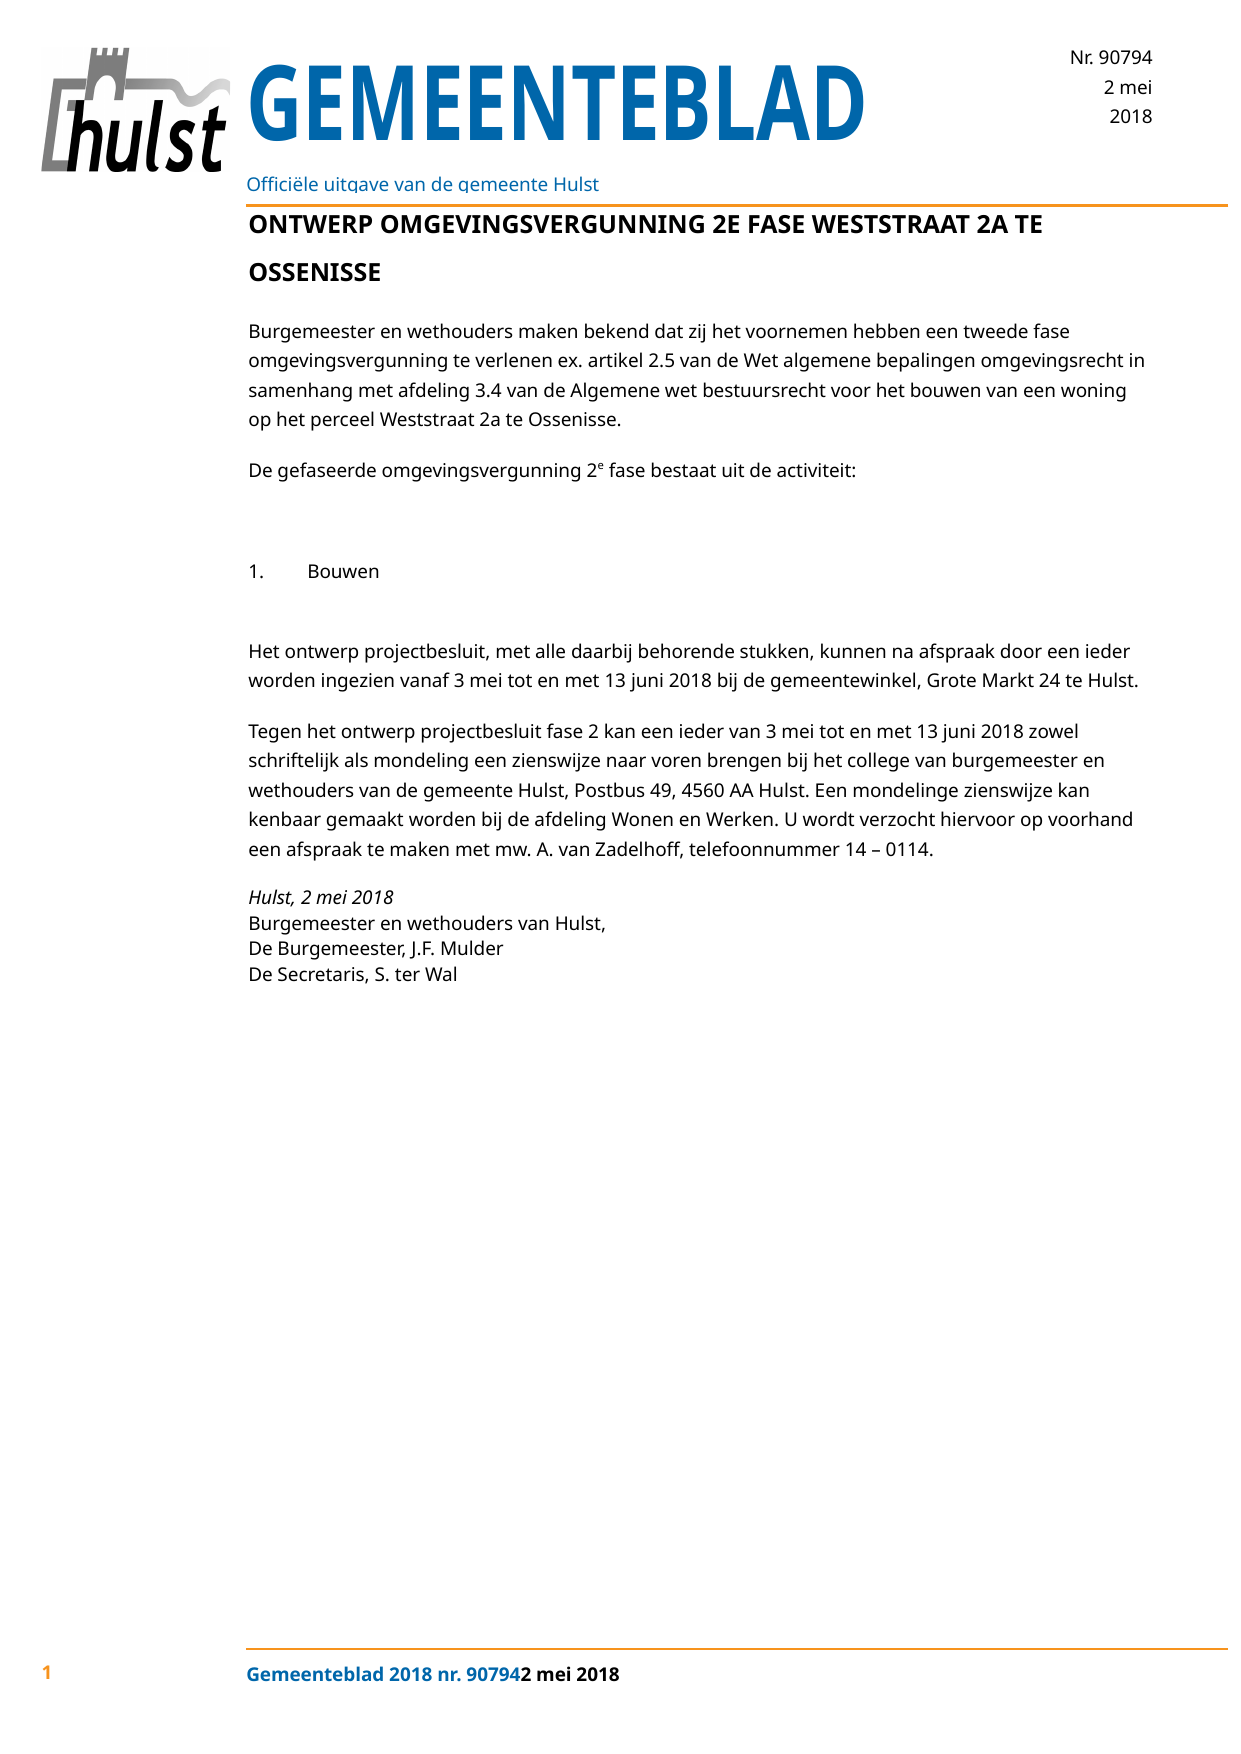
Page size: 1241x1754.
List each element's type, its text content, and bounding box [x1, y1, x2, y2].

text De Burgemeester, J.F. Mulder [248, 936, 1152, 961]
text Burgemeester en wethouders van Hulst, [248, 910, 1152, 936]
text De Secretaris, S. ter Wal [248, 961, 1152, 987]
text De gefaseerde omgevingsvergunning 2e fase bestaat uit de activiteit: [248, 457, 1152, 483]
list Bouwen [248, 558, 1152, 584]
picture [41, 47, 231, 172]
text ONTWERP OMGEVINGSVERGUNNING 2E FASE WESTSTRAAT 2A TE OSSENISSE [248, 207, 1152, 288]
text Het ontwerp projectbesluit, met alle daarbij behorende stukken, kunnen na afspraak door een ieder worden ingezien vanaf 3 mei tot en met 13 juni 2018 bij de gemeentewinkel, Grote Markt 24 te Hulst. [248, 638, 1152, 693]
text Burgemeester en wethouders maken bekend dat zij het voornemen hebben een tweede fase omgevingsvergunning te verlenen ex. artikel 2.5 van de Wet algemene bepalingen omgevingsrecht in samenhang met afdeling 3.4 van de Algemene wet bestuursrecht voor het bouwen van een woning op het perceel Weststraat 2a te Ossenisse. [248, 318, 1152, 432]
text Hulst, 2 mei 2018 [248, 884, 1152, 910]
text Tegen het ontwerp projectbesluit fase 2 kan een ieder van 3 mei tot en met 13 juni 2018 zowel schriftelijk als mondeling een zienswijze naar voren brengen bij het college van burgemeester en wethouders van de gemeente Hulst, Postbus 49, 4560 AA Hulst. Een mondelinge zienswijze kan kenbaar gemaakt worden bij de afdeling Wonen en Werken. U wordt verzocht hiervoor op voorhand een afspraak te maken met mw. A. van Zadelhoff, telefoonnummer 14 – 0114. [248, 718, 1152, 862]
